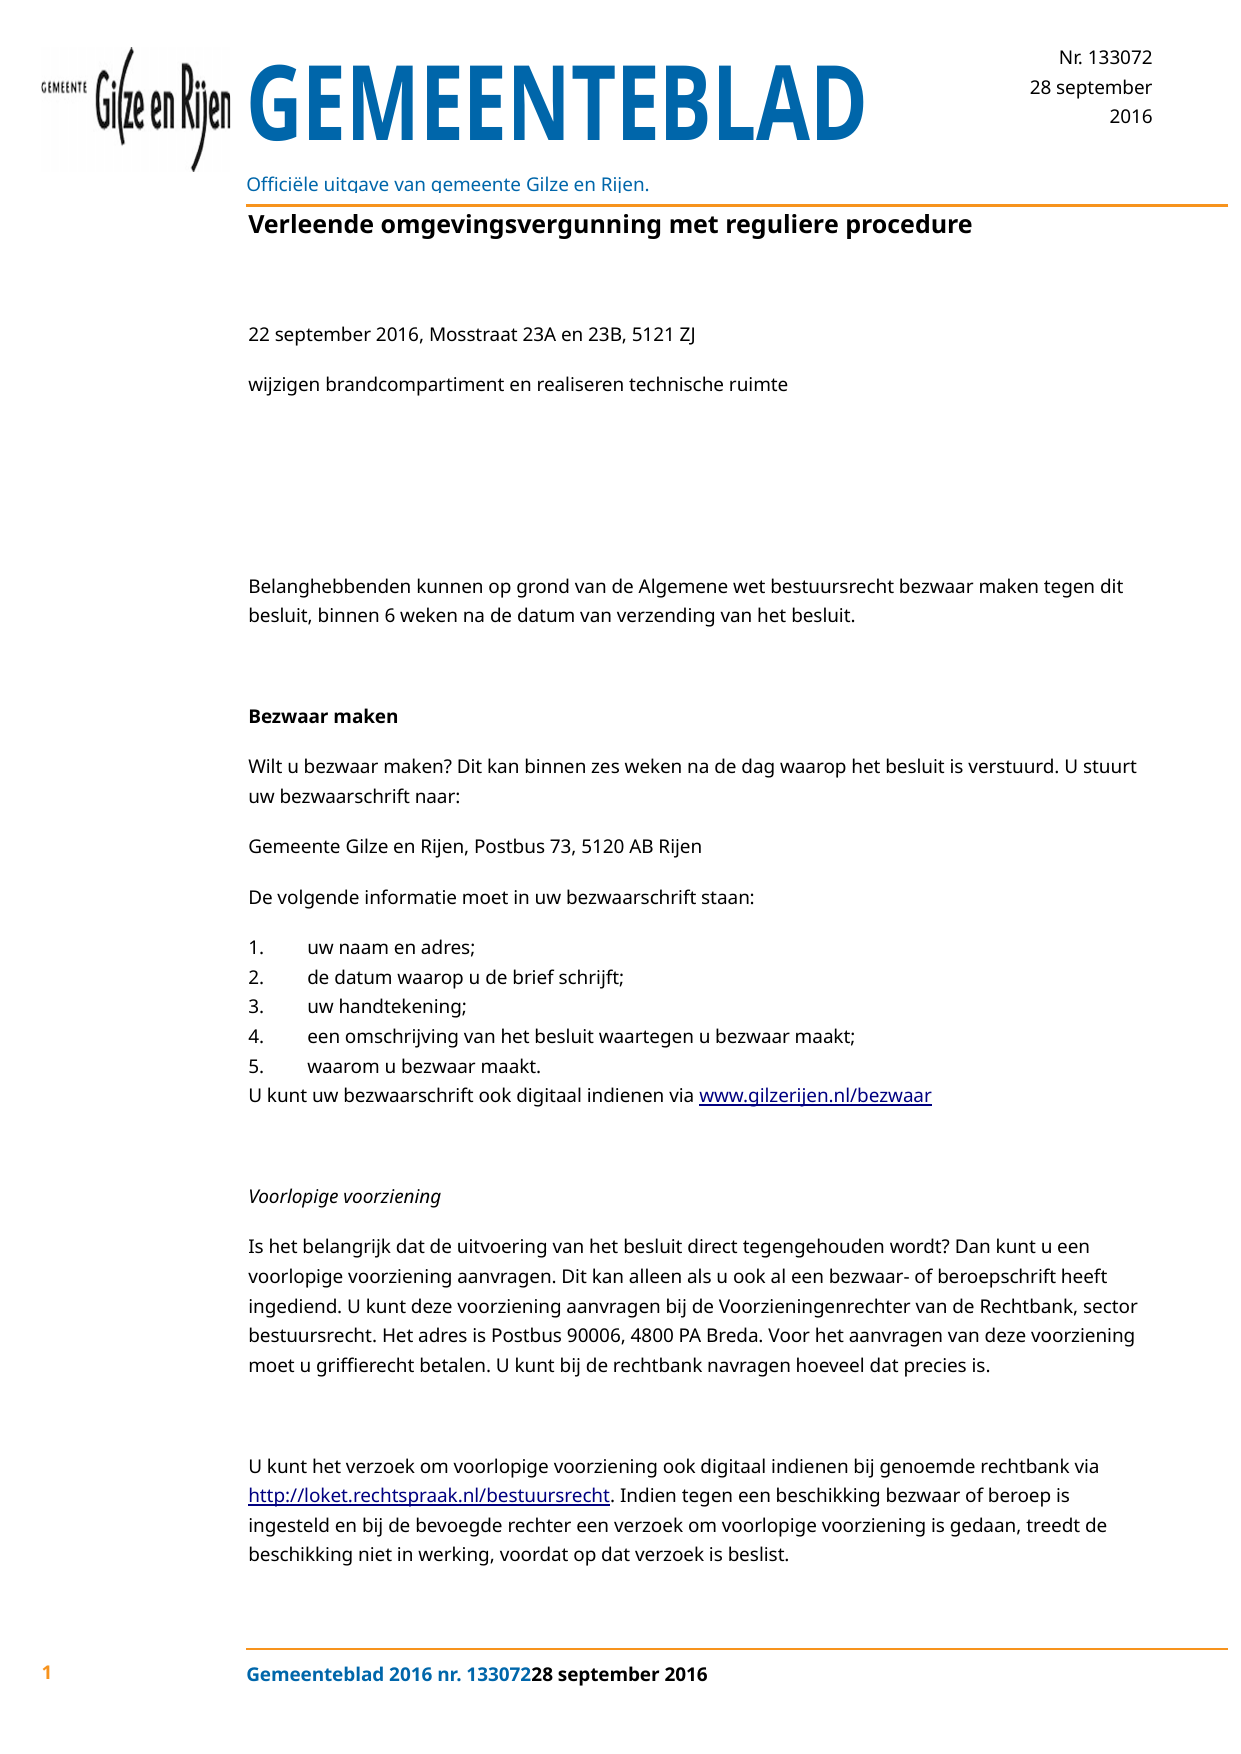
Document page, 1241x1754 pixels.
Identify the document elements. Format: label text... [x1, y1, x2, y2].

text Belanghebbenden kunnen op grond van de Algemene wet bestuursrecht bezwaar maken tegen dit besluit, binnen 6 weken na de datum van verzending van het besluit. [248, 573, 1152, 628]
text Is het belangrijk dat de uitvoering van het besluit direct tegengehouden wordt? Dan kunt u een voorlopige voorziening aanvragen. Dit kan alleen als u ook al een bezwaar- of beroepschrift heeft ingediend. U kunt deze voorziening aanvragen bij de Voorzieningenrechter van de Rechtbank, sector bestuursrecht. Het adres is Postbus 90006, 4800 PA Breda. Voor het aanvragen van deze voorziening moet u griffierecht betalen. U kunt bij de rechtbank navragen hoeveel dat precies is. [248, 1234, 1152, 1378]
text 22 september 2016, Mosstraat 23A en 23B, 5121 ZJ [248, 321, 1152, 346]
list waarom u bezwaar maakt. [248, 1053, 1152, 1078]
list uw naam en adres; [248, 934, 1152, 960]
list de datum waarop u de brief schrijft; [248, 964, 1152, 990]
text Gemeente Gilze en Rijen, Postbus 73, 5120 AB Rijen [248, 834, 1152, 859]
list een omschrijving van het besluit waartegen u bezwaar maakt; [248, 1023, 1152, 1049]
text Wilt u bezwaar maken? Dit kan binnen zes weken na de dag waarop het besluit is verstuurd. U stuurt uw bezwaarschrift naar: [248, 754, 1152, 809]
text Voorlopige voorziening [248, 1183, 1152, 1209]
text U kunt uw bezwaarschrift ook digitaal indienen via www.gilzerijen.nl/bezwaar [248, 1082, 1152, 1108]
text U kunt het verzoek om voorlopige voorziening ook digitaal indienen bij genoemde rechtbank via http://loket.rechtspraak.nl/bestuursrecht. Indien tegen een beschikking bezwaar of beroep is ingesteld en bij de bevoegde rechter een verzoek om voorlopige voorziening is gedaan, treedt de beschikking niet in werking, voordat op dat verzoek is beslist. [248, 1453, 1152, 1567]
text Verleende omgevingsvergunning met reguliere procedure [248, 207, 1152, 241]
picture [41, 47, 231, 172]
text Bezwaar maken [248, 703, 1152, 729]
list uw handtekening; [248, 994, 1152, 1019]
text wijzigen brandcompartiment en realiseren technische ruimte [248, 371, 1152, 397]
text De volgende informatie moet in uw bezwaarschrift staan: [248, 884, 1152, 910]
